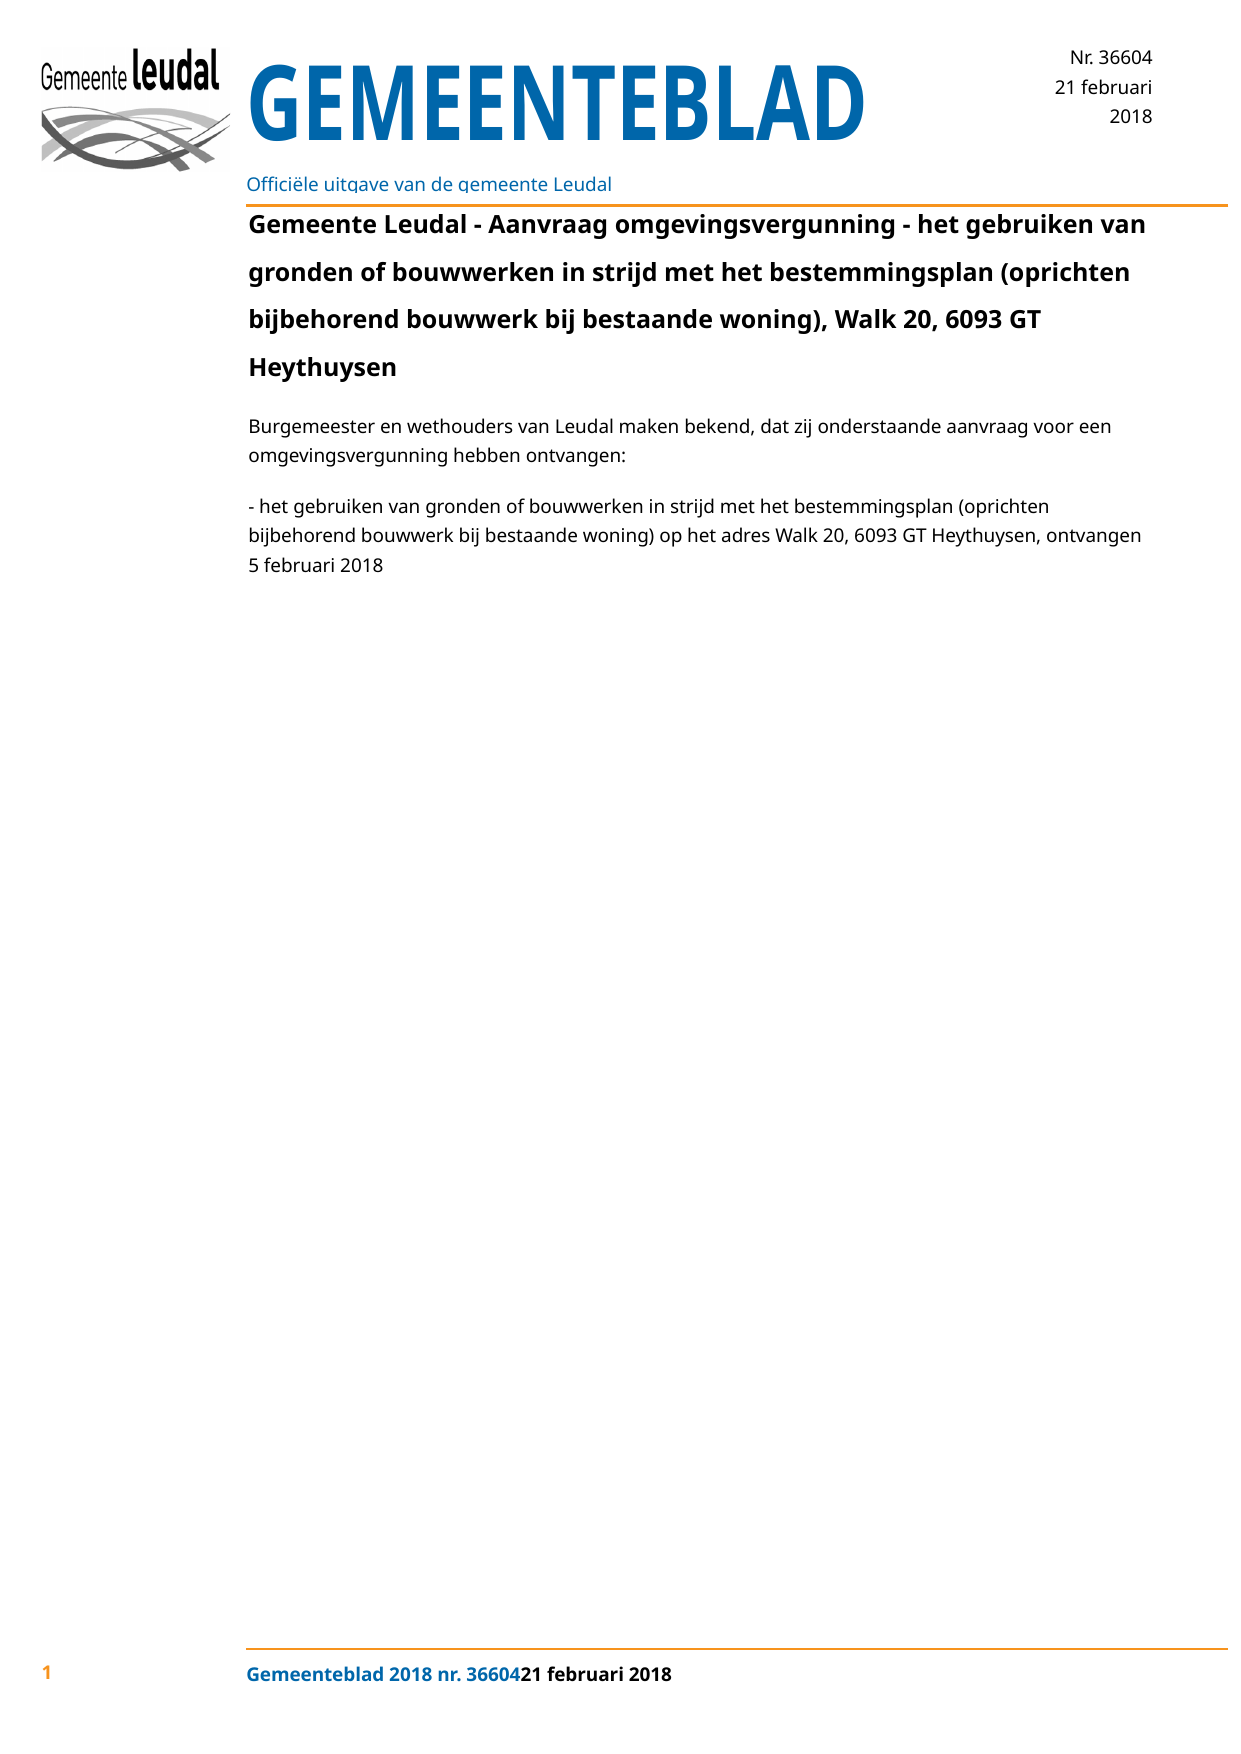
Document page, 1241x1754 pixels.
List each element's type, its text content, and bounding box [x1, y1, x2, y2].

text Gemeente Leudal - Aanvraag omgevingsvergunning - het gebruiken van gronden of bouwwerken in strijd met het bestemmingsplan (oprichten bijbehorend bouwwerk bij bestaande woning), Walk 20, 6093 GT Heythuysen [248, 207, 1152, 384]
text Burgemeester en wethouders van Leudal maken bekend, dat zij onderstaande aanvraag voor een omgevingsvergunning hebben ontvangen: [248, 413, 1152, 468]
picture [41, 47, 231, 172]
text - het gebruiken van gronden of bouwwerken in strijd met het bestemmingsplan (oprichten bijbehorend bouwwerk bij bestaande woning) op het adres Walk 20, 6093 GT Heythuysen, ontvangen 5 februari 2018 [248, 493, 1152, 578]
